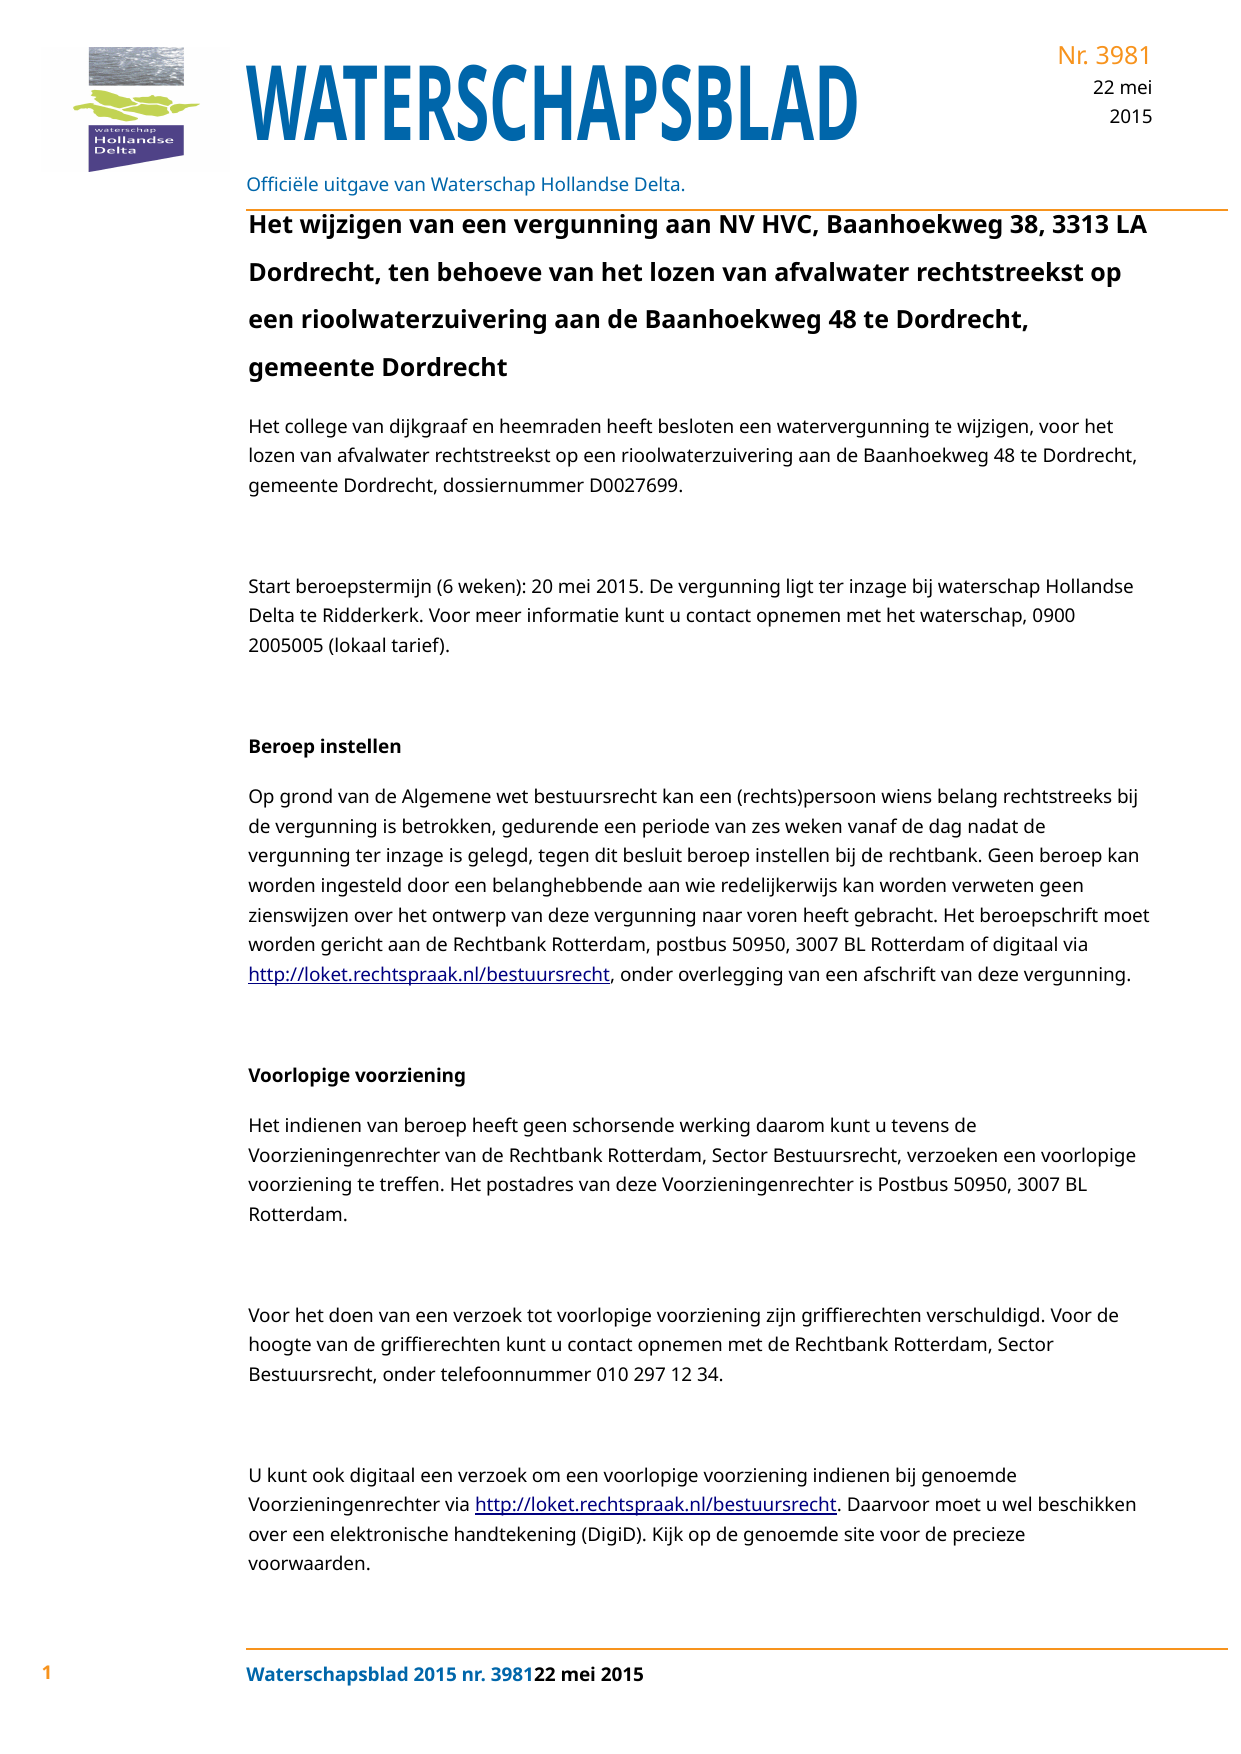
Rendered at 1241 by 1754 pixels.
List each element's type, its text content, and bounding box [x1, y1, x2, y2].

picture [41, 47, 231, 172]
text Op grond van de Algemene wet bestuursrecht kan een (rechts)persoon wiens belang rechtstreeks bij de vergunning is betrokken, gedurende een periode van zes weken vanaf de dag nadat de vergunning ter inzage is gelegd, tegen dit besluit beroep instellen bij de rechtbank. Geen beroep kan worden ingesteld door een belanghebbende aan wie redelijkerwijs kan worden verweten geen zienswijzen over het ontwerp van deze vergunning naar voren heeft gebracht. Het beroepschrift moet worden gericht aan de Rechtbank Rotterdam, postbus 50950, 3007 BL Rotterdam of digitaal via http://loket.rechtspraak.nl/bestuursrecht, onder overlegging van een afschrift van deze vergunning. [248, 783, 1152, 987]
text Het college van dijkgraaf en heemraden heeft besloten een watervergunning te wijzigen, voor het lozen van afvalwater rechtstreekst op een rioolwaterzuivering aan de Baanhoekweg 48 te Dordrecht, gemeente Dordrecht, dossiernummer D0027699. [248, 413, 1152, 498]
text Voor het doen van een verzoek tot voorlopige voorziening zijn griffierechten verschuldigd. Voor de hoogte van de griffierechten kunt u contact opnemen met de Rechtbank Rotterdam, Sector Bestuursrecht, onder telefoonnummer 010 297 12 34. [248, 1302, 1152, 1387]
text Beroep instellen [248, 733, 1152, 759]
text Het wijzigen van een vergunning aan NV HVC, Baanhoekweg 38, 3313 LA Dordrecht, ten behoeve van het lozen van afvalwater rechtstreekst op een rioolwaterzuivering aan de Baanhoekweg 48 te Dordrecht, gemeente Dordrecht [248, 211, 1152, 384]
text U kunt ook digitaal een verzoek om een voorlopige voorziening indienen bij genoemde Voorzieningenrechter via http://loket.rechtspraak.nl/bestuursrecht. Daarvoor moet u wel beschikken over een elektronische handtekening (DigiD). Kijk op de genoemde site voor de precieze voorwaarden. [248, 1462, 1152, 1576]
text Het indienen van beroep heeft geen schorsende werking daarom kunt u tevens de Voorzieningenrechter van de Rechtbank Rotterdam, Sector Bestuursrecht, verzoeken een voorlopige voorziening te treffen. Het postadres van deze Voorzieningenrechter is Postbus 50950, 3007 BL Rotterdam. [248, 1112, 1152, 1227]
text Start beroepstermijn (6 weken): 20 mei 2015. De vergunning ligt ter inzage bij waterschap Hollandse Delta te Ridderkerk. Voor meer informatie kunt u contact opnemen met het waterschap, 0900 2005005 (lokaal tarief). [248, 573, 1152, 658]
text Voorlopige voorziening [248, 1062, 1152, 1088]
